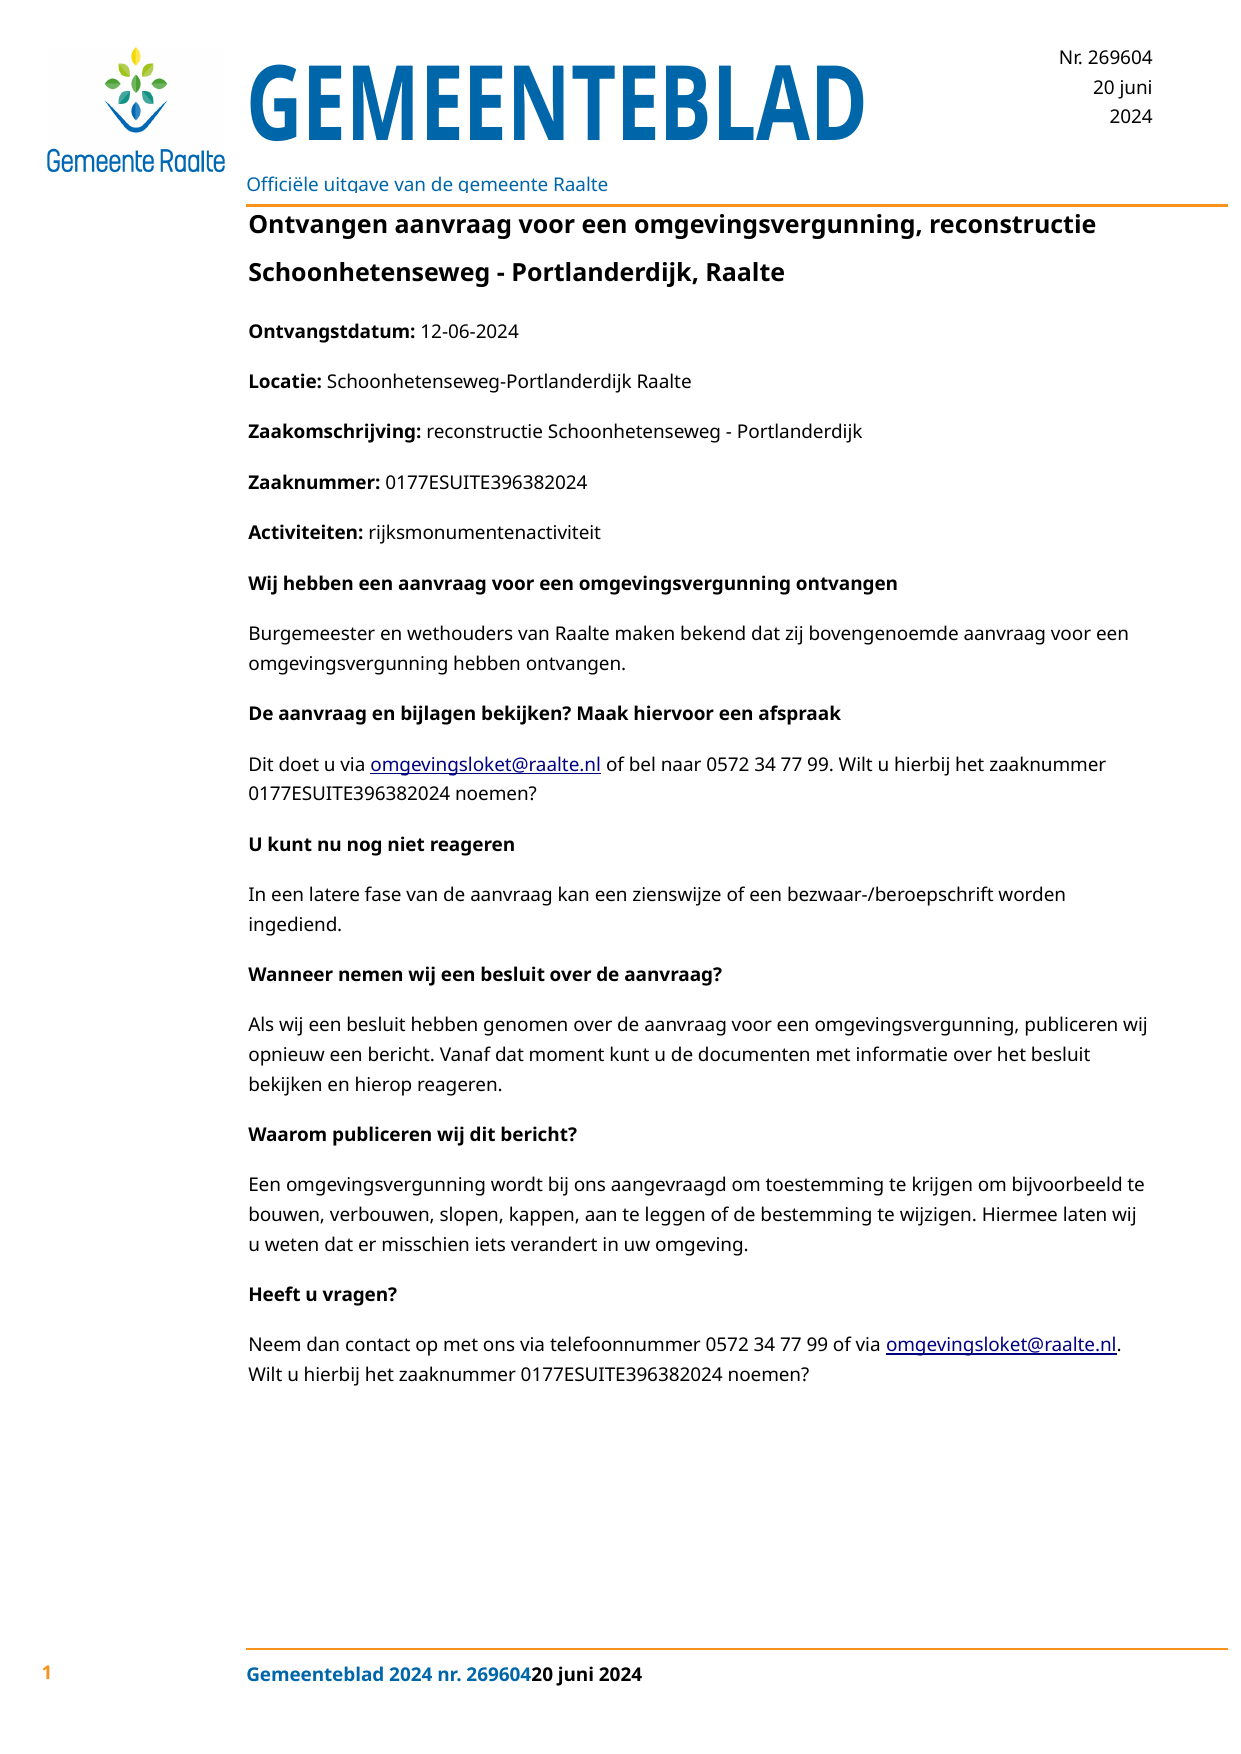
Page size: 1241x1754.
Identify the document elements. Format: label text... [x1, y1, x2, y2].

text Als wij een besluit hebben genomen over de aanvraag voor een omgevingsvergunning, publiceren wij opnieuw een bericht. Vanaf dat moment kunt u de documenten met informatie over het besluit bekijken en hierop reageren. [248, 1012, 1152, 1097]
text Een omgevingsvergunning wordt bij ons aangevraagd om toestemming te krijgen om bijvoorbeeld te bouwen, verbouwen, slopen, kappen, aan te leggen of de bestemming te wijzigen. Hiermee laten wij u weten dat er misschien iets verandert in uw omgeving. [248, 1172, 1152, 1257]
text Waarom publiceren wij dit bericht? [248, 1121, 1152, 1147]
text Wanneer nemen wij een besluit over de aanvraag? [248, 961, 1152, 987]
text Dit doet u via omgevingsloket@raalte.nl of bel naar 0572 34 77 99. Wilt u hierbij het zaaknummer 0177ESUITE396382024 noemen? [248, 751, 1152, 806]
text Ontvangen aanvraag voor een omgevingsvergunning, reconstructie Schoonhetenseweg - Portlanderdijk, Raalte [248, 207, 1152, 288]
text Activiteiten: rijksmonumentenactiviteit [248, 519, 1152, 545]
text Wij hebben een aanvraag voor een omgevingsvergunning ontvangen [248, 570, 1152, 596]
text Neem dan contact op met ons via telefoonnummer 0572 34 77 99 of via omgevingsloket@raalte.nl. Wilt u hierbij het zaaknummer 0177ESUITE396382024 noemen? [248, 1332, 1152, 1387]
text U kunt nu nog niet reageren [248, 831, 1152, 857]
text De aanvraag en bijlagen bekijken? Maak hiervoor een afspraak [248, 700, 1152, 726]
text Locatie: Schoonhetenseweg-Portlanderdijk Raalte [248, 368, 1152, 394]
text Ontvangstdatum: 12-06-2024 [248, 318, 1152, 344]
text Zaaknummer: 0177ESUITE396382024 [248, 469, 1152, 495]
text In een latere fase van de aanvraag kan een zienswijze of een bezwaar-/beroepschrift worden ingediend. [248, 881, 1152, 937]
text Heeft u vragen? [248, 1281, 1152, 1307]
text Zaakomschrijving: reconstructie Schoonhetenseweg - Portlanderdijk [248, 419, 1152, 444]
text Burgemeester en wethouders van Raalte maken bekend dat zij bovengenoemde aanvraag voor een omgevingsvergunning hebben ontvangen. [248, 620, 1152, 676]
picture [41, 47, 231, 172]
